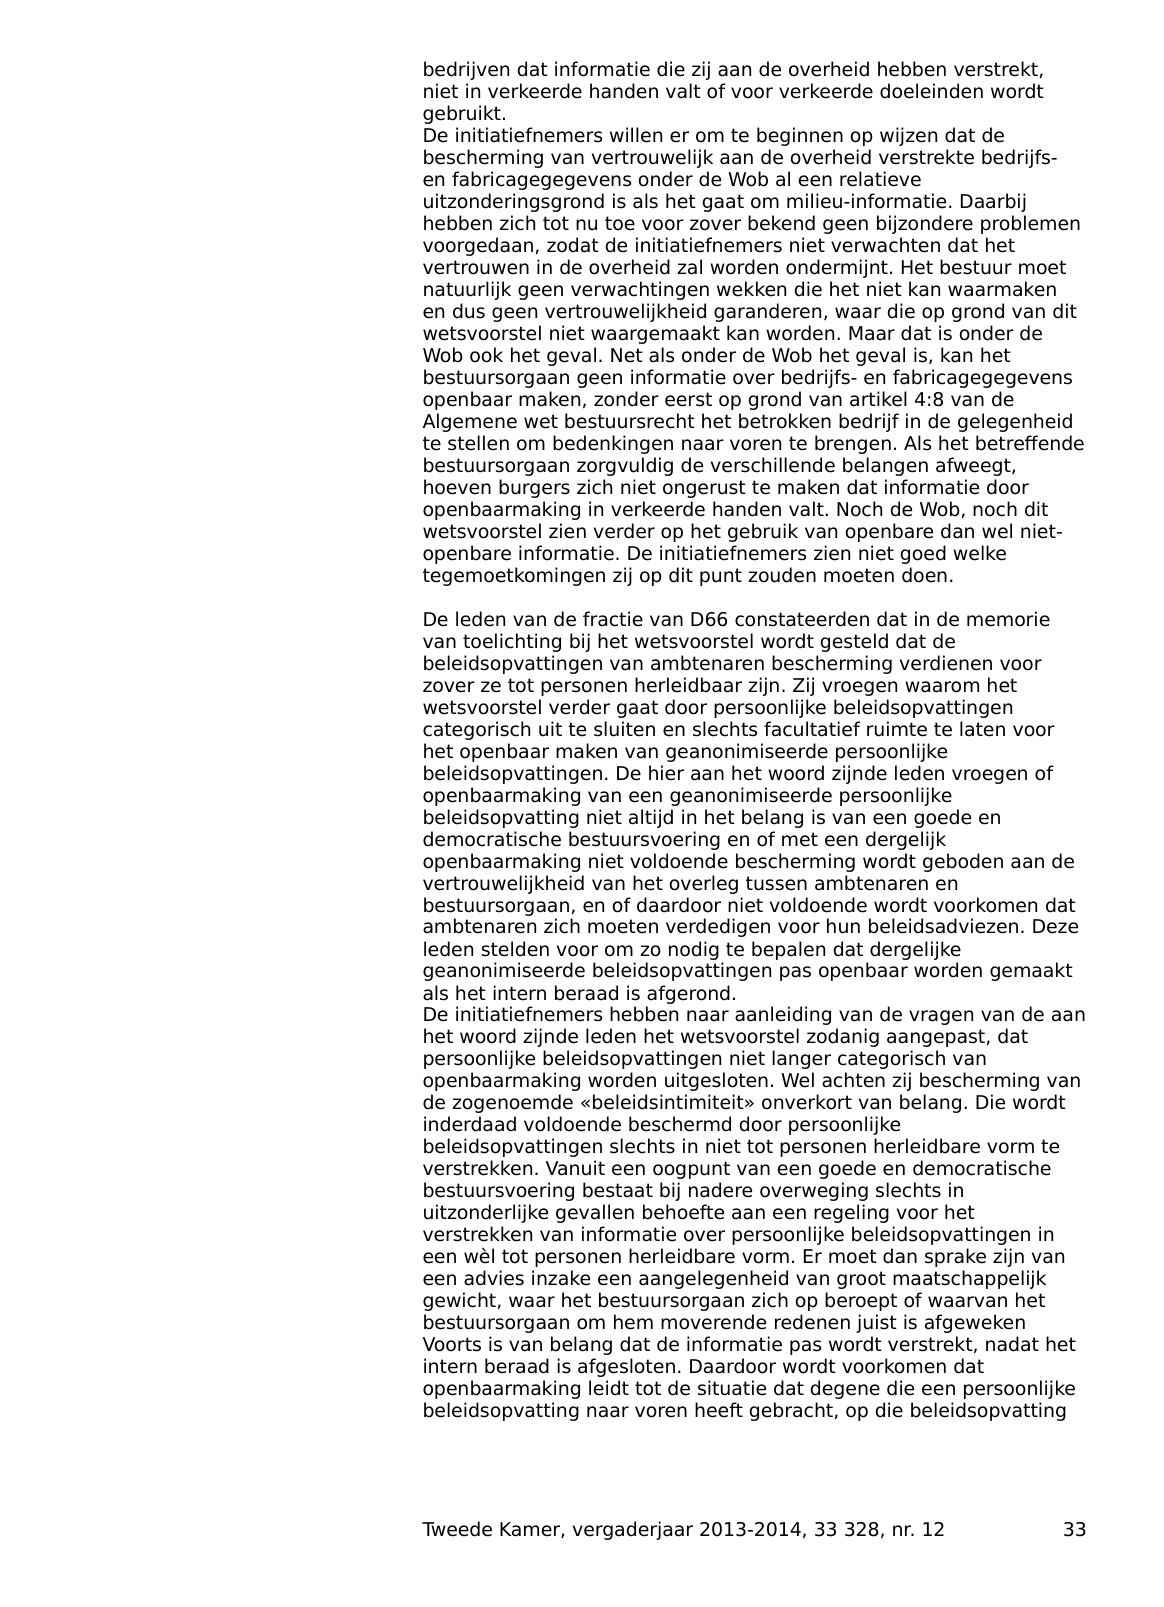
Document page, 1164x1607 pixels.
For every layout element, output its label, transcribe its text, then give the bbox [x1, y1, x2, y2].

text bedrijven dat informatie die zij aan de overheid hebben verstrekt, niet in verkeerde handen valt of voor verkeerde doeleinden wordt gebruikt. [422, 59, 1087, 125]
text De initiatiefnemers willen er om te beginnen op wijzen dat de bescherming van vertrouwelijk aan de overheid verstrekte bedrijfs- en fabricagegegevens onder de Wob al een relatieve uitzonderingsgrond is als het gaat om milieu-informatie. Daarbij hebben zich tot nu toe voor zover bekend geen bijzondere problemen voorgedaan, zodat de initiatiefnemers niet verwachten dat het vertrouwen in de overheid zal worden ondermijnt. Het bestuur moet natuurlijk geen verwachtingen wekken die het niet kan waarmaken en dus geen vertrouwelijkheid garanderen, waar die op grond van dit wetsvoorstel niet waargemaakt kan worden. Maar dat is onder de Wob ook het geval. Net als onder de Wob het geval is, kan het bestuursorgaan geen informatie over bedrijfs- en fabricagegegevens openbaar maken, zonder eerst op grond van artikel 4:8 van de Algemene wet bestuursrecht het betrokken bedrijf in de gelegenheid te stellen om bedenkingen naar voren te brengen. Als het betreffende bestuursorgaan zorgvuldig de verschillende belangen afweegt, hoeven burgers zich niet ongerust te maken dat informatie door openbaarmaking in verkeerde handen valt. Noch de Wob, noch dit wetsvoorstel zien verder op het gebruik van openbare dan wel niet-openbare informatie. De initiatiefnemers zien niet goed welke tegemoetkomingen zij op dit punt zouden moeten doen. [422, 125, 1087, 587]
text De initiatiefnemers hebben naar aanleiding van de vragen van de aan het woord zijnde leden het wetsvoorstel zodanig aangepast, dat persoonlijke beleidsopvattingen niet langer categorisch van openbaarmaking worden uitgesloten. Wel achten zij bescherming van de zogenoemde «beleidsintimiteit» onverkort van belang. Die wordt inderdaad voldoende beschermd door persoonlijke beleidsopvattingen slechts in niet tot personen herleidbare vorm te verstrekken. Vanuit een oogpunt van een goede en democratische bestuursvoering bestaat bij nadere overweging slechts in uitzonderlijke gevallen behoefte aan een regeling voor het verstrekken van informatie over persoonlijke beleidsopvattingen in een wèl tot personen herleidbare vorm. Er moet dan sprake zijn van een advies inzake een aangelegenheid van groot maatschappelijk gewicht, waar het bestuursorgaan zich op beroept of waarvan het bestuursorgaan om hem moverende redenen juist is afgeweken Voorts is van belang dat de informatie pas wordt verstrekt, nadat het intern beraad is afgesloten. Daardoor wordt voorkomen dat openbaarmaking leidt tot de situatie dat degene die een persoonlijke beleidsopvatting naar voren heeft gebracht, op die beleidsopvatting [422, 1004, 1087, 1422]
text De leden van de fractie van D66 constateerden dat in de memorie van toelichting bij het wetsvoorstel wordt gesteld dat de beleidsopvattingen van ambtenaren bescherming verdienen voor zover ze tot personen herleidbaar zijn. Zij vroegen waarom het wetsvoorstel verder gaat door persoonlijke beleidsopvattingen categorisch uit te sluiten en slechts facultatief ruimte te laten voor het openbaar maken van geanonimiseerde persoonlijke beleidsopvattingen. De hier aan het woord zijnde leden vroegen of openbaarmaking van een geanonimiseerde persoonlijke beleidsopvatting niet altijd in het belang is van een goede en democratische bestuursvoering en of met een dergelijk openbaarmaking niet voldoende bescherming wordt geboden aan de vertrouwelijkheid van het overleg tussen ambtenaren en bestuursorgaan, en of daardoor niet voldoende wordt voorkomen dat ambtenaren zich moeten verdedigen voor hun beleidsadviezen. Deze leden stelden voor om zo nodig te bepalen dat dergelijke geanonimiseerde beleidsopvattingen pas openbaar worden gemaakt als het intern beraad is afgerond. [422, 609, 1087, 1004]
